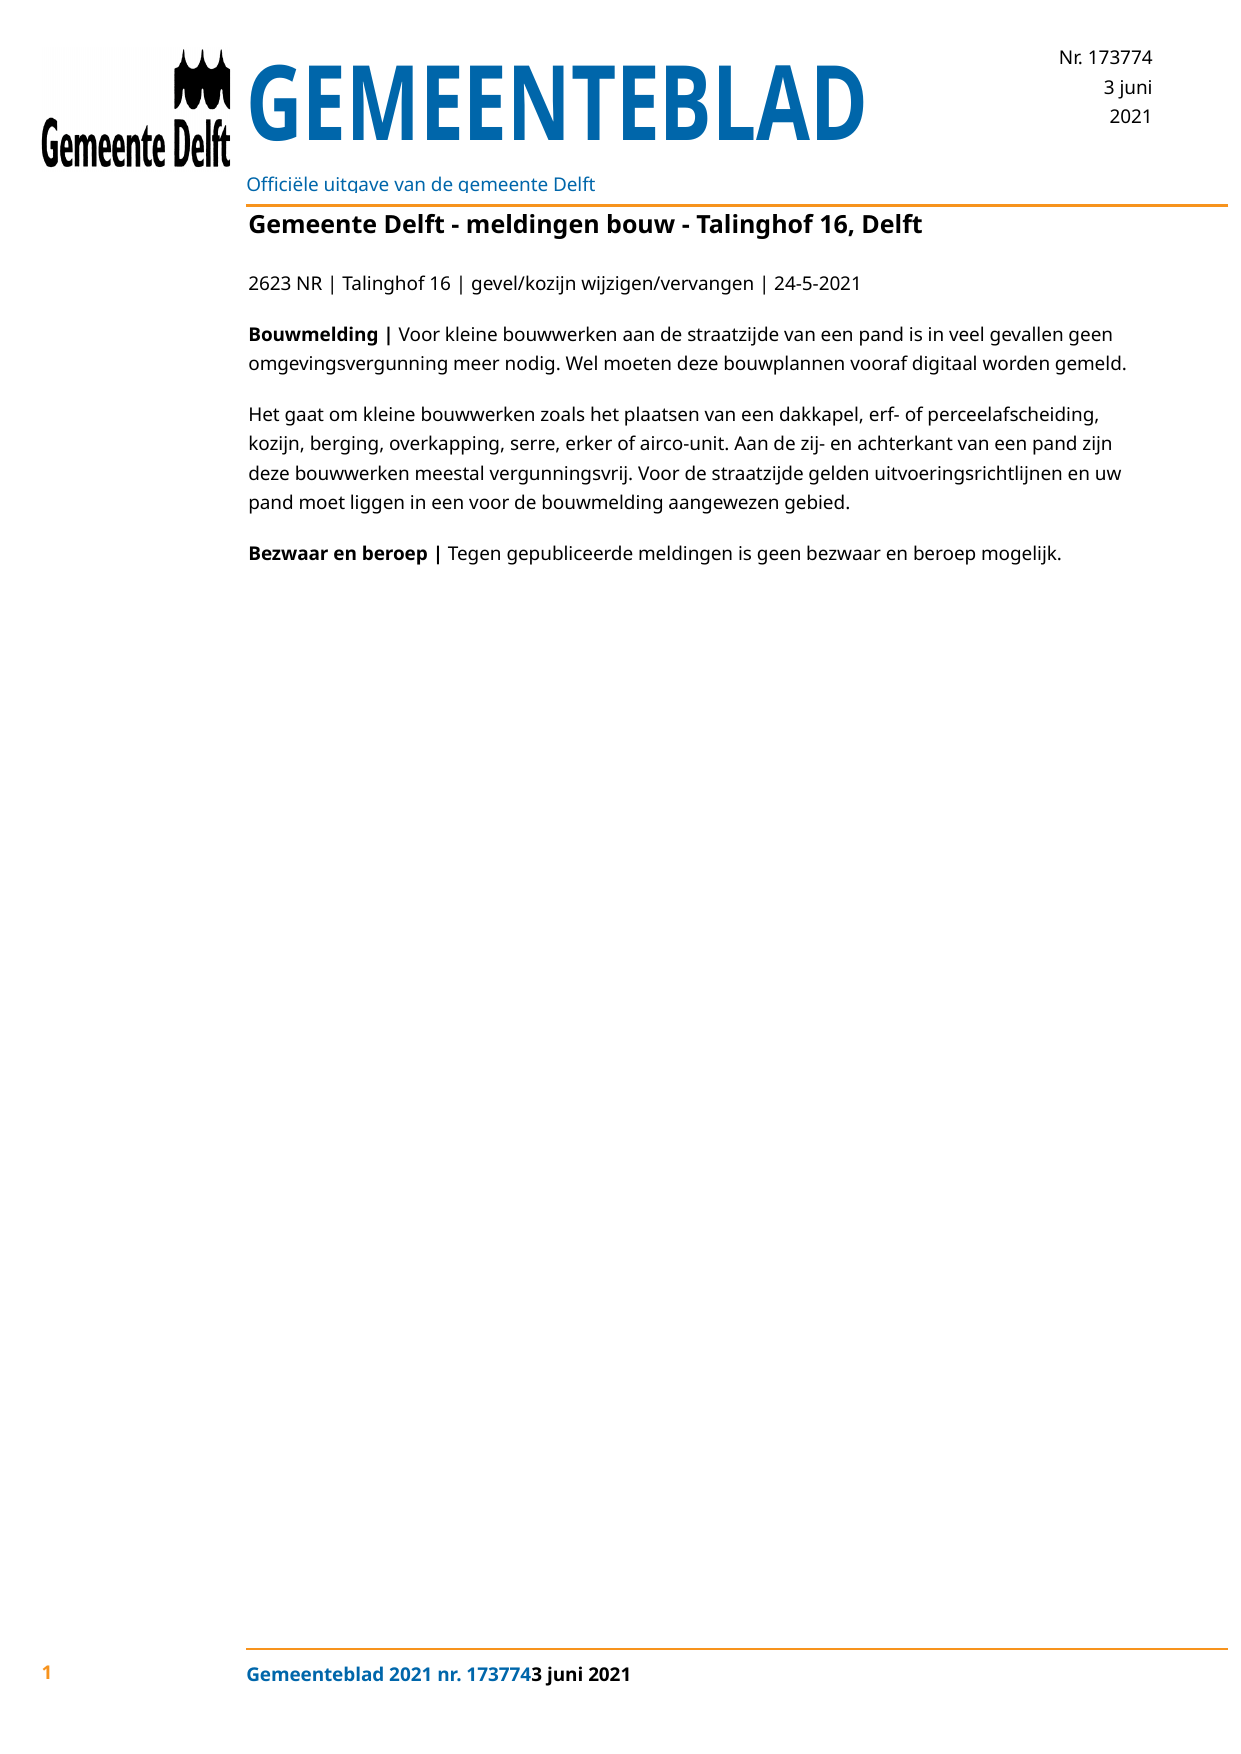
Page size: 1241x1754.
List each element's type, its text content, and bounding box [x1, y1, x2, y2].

text 2623 NR | Talinghof 16 | gevel/kozijn wijzigen/vervangen | 24-5-2021 [248, 270, 1152, 296]
text Bouwmelding | Voor kleine bouwwerken aan de straatzijde van een pand is in veel gevallen geen omgevingsvergunning meer nodig. Wel moeten deze bouwplannen vooraf digitaal worden gemeld. [248, 321, 1152, 376]
picture [41, 47, 231, 172]
text Gemeente Delft - meldingen bouw - Talinghof 16, Delft [248, 207, 1152, 241]
text Bezwaar en beroep | Tegen gepubliceerde meldingen is geen bezwaar en beroep mogelijk. [248, 540, 1152, 566]
text Het gaat om kleine bouwwerken zoals het plaatsen van een dakkapel, erf- of perceelafscheiding, kozijn, berging, overkapping, serre, erker of airco-unit. Aan de zij- en achterkant van een pand zijn deze bouwwerken meestal vergunningsvrij. Voor de straatzijde gelden uitvoeringsrichtlijnen en uw pand moet liggen in een voor de bouwmelding aangewezen gebied. [248, 401, 1152, 515]
